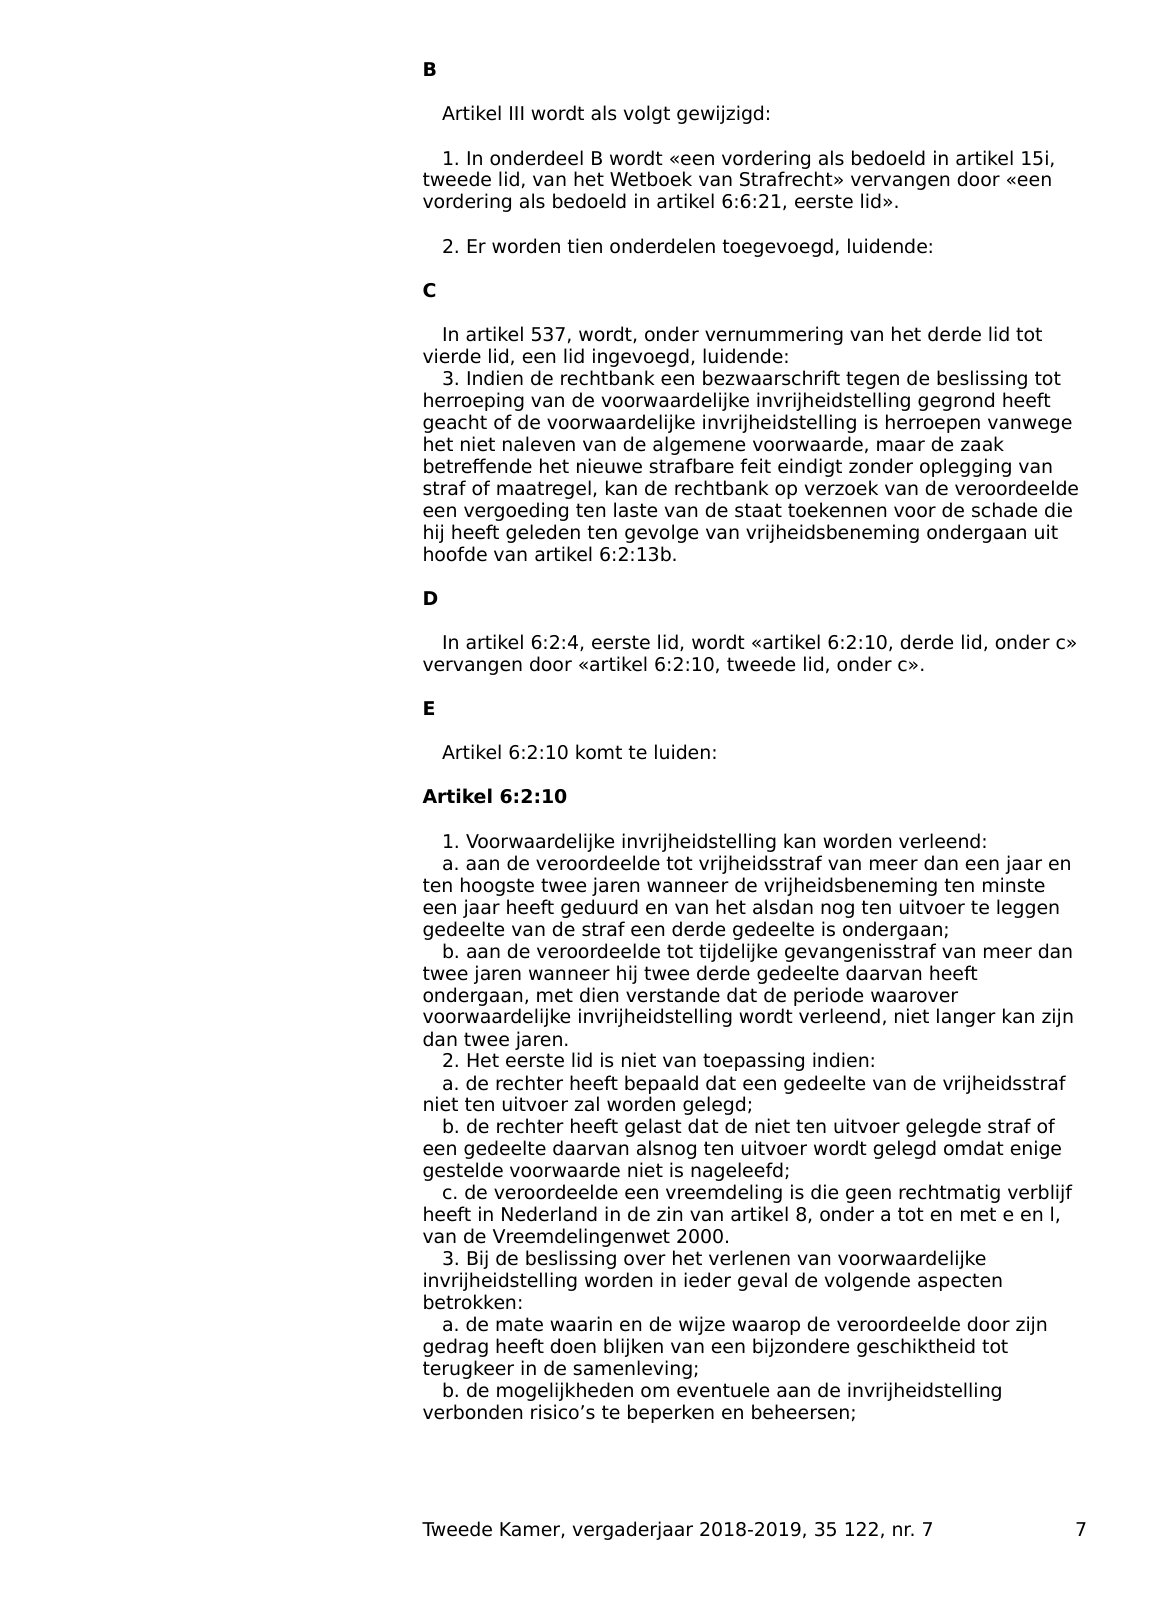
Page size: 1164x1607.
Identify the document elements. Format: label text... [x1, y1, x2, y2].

text 3. Indien de rechtbank een bezwaarschrift tegen de beslissing tot herroeping van de voorwaardelijke invrijheidstelling gegrond heeft geacht of de voorwaardelijke invrijheidstelling is herroepen vanwege het niet naleven van de algemene voorwaarde, maar de zaak betreffende het nieuwe strafbare feit eindigt zonder oplegging van straf of maatregel, kan de rechtbank op verzoek van de veroordeelde een vergoeding ten laste van de staat toekennen voor de schade die hij heeft geleden ten gevolge van vrijheidsbeneming ondergaan uit hoofde van artikel 6:2:13b. [422, 368, 1087, 566]
subtitle C [422, 280, 1087, 302]
text 2. Het eerste lid is niet van toepassing indien: [422, 1050, 1087, 1072]
text 2. Er worden tien onderdelen toegevoegd, luidende: [422, 236, 1087, 257]
text a. de rechter heeft bepaald dat een gedeelte van de vrijheidsstraf niet ten uitvoer zal worden gelegd; [422, 1072, 1087, 1116]
text 1. In onderdeel B wordt «een vordering als bedoeld in artikel 15i, tweede lid, van het Wetboek van Strafrecht» vervangen door «een vordering als bedoeld in artikel 6:6:21, eerste lid». [422, 147, 1087, 213]
text In artikel 6:2:4, eerste lid, wordt «artikel 6:2:10, derde lid, onder c» vervangen door «artikel 6:2:10, tweede lid, onder c». [422, 632, 1087, 676]
text Artikel III wordt als volgt gewijzigd: [422, 103, 1087, 125]
text b. de mogelijkheden om eventuele aan de invrijheidstelling verbonden risico’s te beperken en beheersen; [422, 1380, 1087, 1424]
text a. de mate waarin en de wijze waarop de veroordeelde door zijn gedrag heeft doen blijken van een bijzondere geschiktheid tot terugkeer in de samenleving; [422, 1314, 1087, 1380]
subtitle E [422, 698, 1087, 720]
text b. de rechter heeft gelast dat de niet ten uitvoer gelegde straf of een gedeelte daarvan alsnog ten uitvoer wordt gelegd omdat enige gestelde voorwaarde niet is nageleefd; [422, 1116, 1087, 1182]
subtitle D [422, 588, 1087, 610]
subtitle B [422, 59, 1087, 81]
text 3. Bij de beslissing over het verlenen van voorwaardelijke invrijheidstelling worden in ieder geval de volgende aspecten betrokken: [422, 1248, 1087, 1314]
text Artikel 6:2:10 komt te luiden: [422, 742, 1087, 764]
subtitle Artikel 6:2:10 [422, 786, 1087, 808]
text In artikel 537, wordt, onder vernummering van het derde lid tot vierde lid, een lid ingevoegd, luidende: [422, 324, 1087, 368]
text b. aan de veroordeelde tot tijdelijke gevangenisstraf van meer dan twee jaren wanneer hij twee derde gedeelte daarvan heeft ondergaan, met dien verstande dat de periode waarover voorwaardelijke invrijheidstelling wordt verleend, niet langer kan zijn dan twee jaren. [422, 941, 1087, 1050]
text a. aan de veroordeelde tot vrijheidsstraf van meer dan een jaar en ten hoogste twee jaren wanneer de vrijheidsbeneming ten minste een jaar heeft geduurd en van het alsdan nog ten uitvoer te leggen gedeelte van de straf een derde gedeelte is ondergaan; [422, 853, 1087, 941]
text c. de veroordeelde een vreemdeling is die geen rechtmatig verblijf heeft in Nederland in de zin van artikel 8, onder a tot en met e en l, van de Vreemdelingenwet 2000. [422, 1182, 1087, 1248]
text 1. Voorwaardelijke invrijheidstelling kan worden verleend: [422, 831, 1087, 853]
